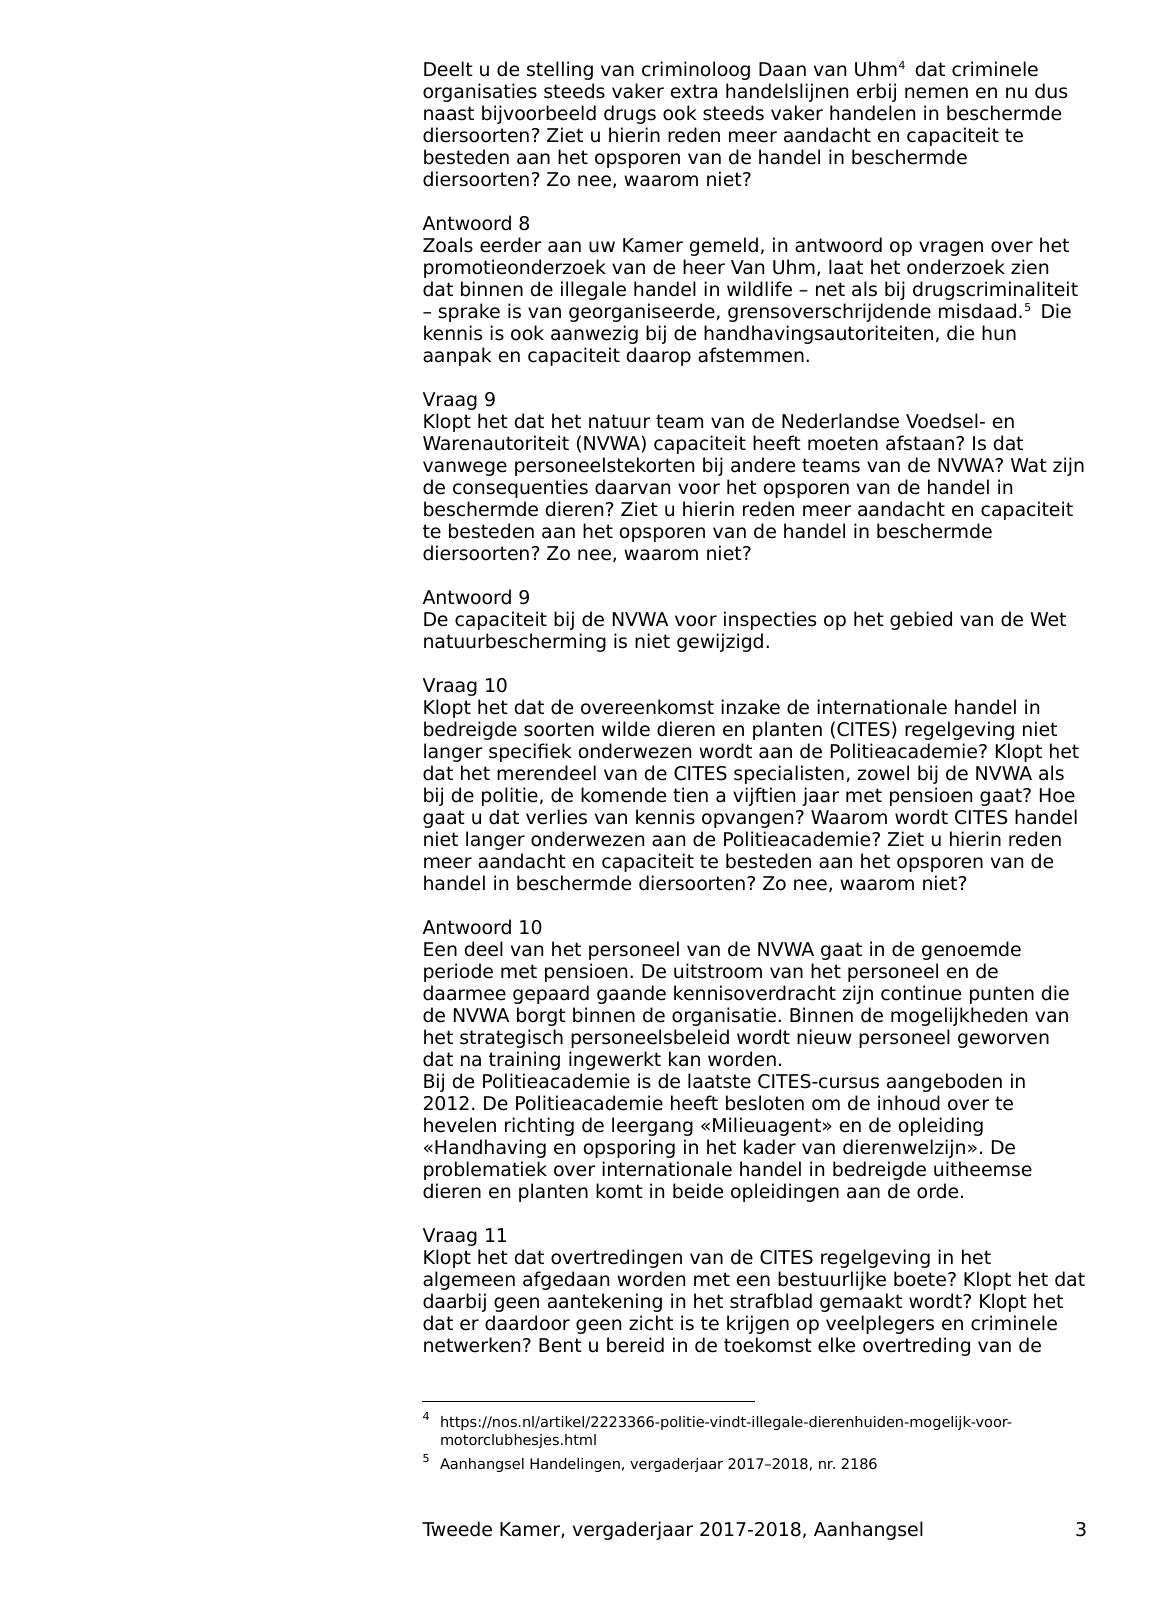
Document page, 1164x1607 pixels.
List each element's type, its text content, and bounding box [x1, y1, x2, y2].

text Vraag 9 [422, 389, 1087, 411]
text Deelt u de stelling van criminoloog Daan van Uhm dat criminele organisaties steeds vaker extra handelslijnen erbij nemen en nu dus naast bijvoorbeeld drugs ook steeds vaker handelen in beschermde diersoorten? Ziet u hierin reden meer aandacht en capaciteit te besteden aan het opsporen van de handel in beschermde diersoorten? Zo nee, waarom niet? [422, 59, 1087, 191]
text Antwoord 10 [422, 917, 1087, 939]
text Bij de Politieacademie is de laatste CITES-cursus aangeboden in 2012. De Politieacademie heeft besloten om de inhoud over te hevelen richting de leergang «Milieuagent» en de opleiding «Handhaving en opsporing in het kader van dierenwelzijn». De problematiek over internationale handel in bedreigde uitheemse dieren en planten komt in beide opleidingen aan de orde. [422, 1071, 1087, 1203]
text Klopt het dat het natuur team van de Nederlandse Voedsel- en Warenautoriteit (NVWA) capaciteit heeft moeten afstaan? Is dat vanwege personeelstekorten bij andere teams van de NVWA? Wat zijn de consequenties daarvan voor het opsporen van de handel in beschermde dieren? Ziet u hierin reden meer aandacht en capaciteit te besteden aan het opsporen van de handel in beschermde diersoorten? Zo nee, waarom niet? [422, 411, 1087, 565]
text Klopt het dat overtredingen van de CITES regelgeving in het algemeen afgedaan worden met een bestuurlijke boete? Klopt het dat daarbij geen aantekening in het strafblad gemaakt wordt? Klopt het dat er daardoor geen zicht is te krijgen op veelplegers en criminele netwerken? Bent u bereid in de toekomst elke overtreding van de [422, 1247, 1087, 1357]
text Vraag 10 [422, 675, 1087, 697]
text Een deel van het personeel van de NVWA gaat in de genoemde periode met pensioen. De uitstroom van het personeel en de daarmee gepaard gaande kennisoverdracht zijn continue punten die de NVWA borgt binnen de organisatie. Binnen de mogelijkheden van het strategisch personeelsbeleid wordt nieuw personeel geworven dat na training ingewerkt kan worden. [422, 939, 1087, 1071]
text Klopt het dat de overeenkomst inzake de internationale handel in bedreigde soorten wilde dieren en planten (CITES) regelgeving niet langer specifiek onderwezen wordt aan de Politieacademie? Klopt het dat het merendeel van de CITES specialisten, zowel bij de NVWA als bij de politie, de komende tien a vijftien jaar met pensioen gaat? Hoe gaat u dat verlies van kennis opvangen? Waarom wordt CITES handel niet langer onderwezen aan de Politieacademie? Ziet u hierin reden meer aandacht en capaciteit te besteden aan het opsporen van de handel in beschermde diersoorten? Zo nee, waarom niet? [422, 697, 1087, 895]
text Vraag 11 [422, 1225, 1087, 1247]
text Aanhangsel Handelingen, vergaderjaar 2017–2018, nr. 2186 [422, 1452, 1087, 1474]
text Zoals eerder aan uw Kamer gemeld, in antwoord op vragen over het promotieonderzoek van de heer Van Uhm, laat het onderzoek zien dat binnen de illegale handel in wildlife – net als bij drugscriminaliteit – sprake is van georganiseerde, grensoverschrijdende misdaad. Die kennis is ook aanwezig bij de handhavingsautoriteiten, die hun aanpak en capaciteit daarop afstemmen. [422, 235, 1087, 367]
text Antwoord 9 [422, 587, 1087, 609]
text Antwoord 8 [422, 213, 1087, 235]
text https://nos.nl/artikel/2223366-politie-vindt-illegale-dierenhuiden-mogelijk-voor-motorclubhesjes.html [422, 1410, 1087, 1449]
text De capaciteit bij de NVWA voor inspecties op het gebied van de Wet natuurbescherming is niet gewijzigd. [422, 609, 1087, 653]
